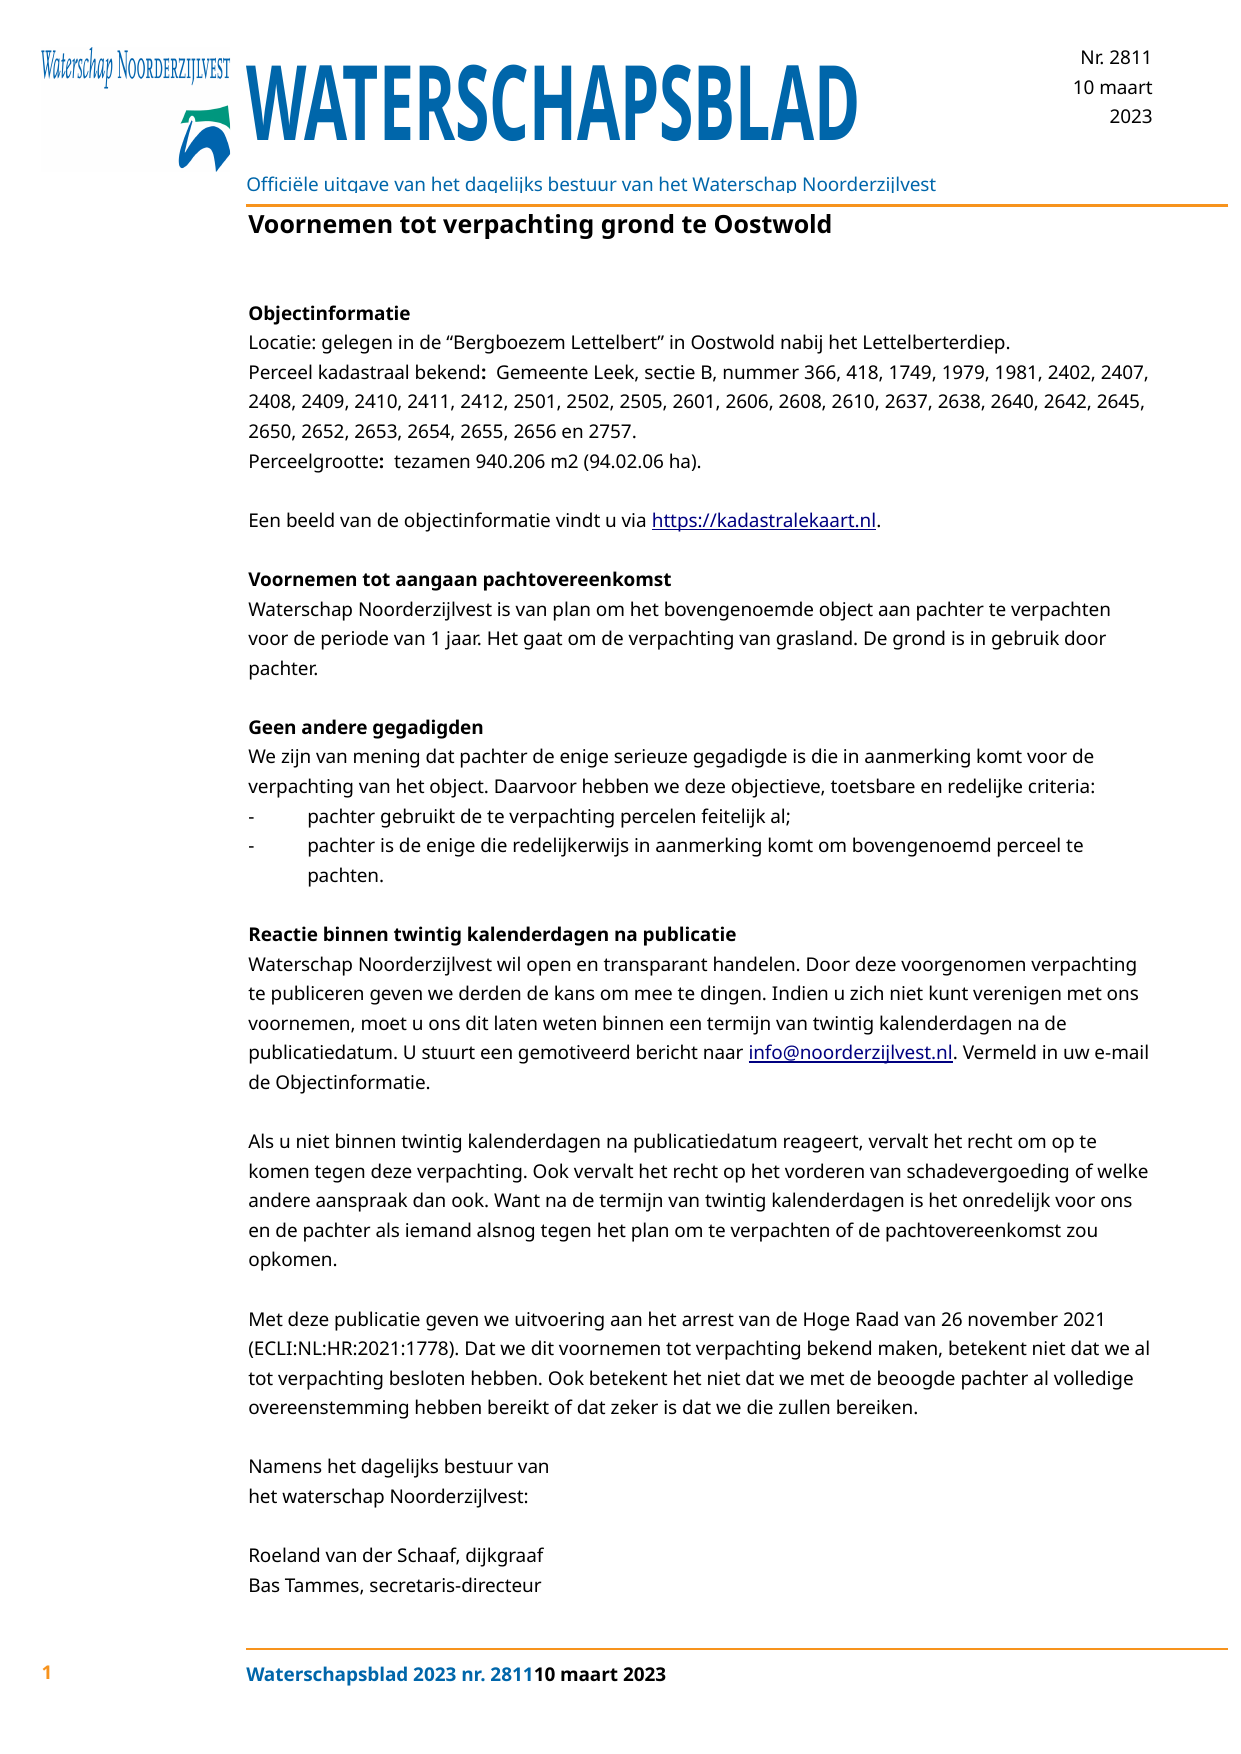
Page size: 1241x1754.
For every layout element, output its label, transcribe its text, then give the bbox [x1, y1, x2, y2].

text Met deze publicatie geven we uitvoering aan het arrest van de Hoge Raad van 26 november 2021 (ECLI:NL:HR:2021:1778). Dat we dit voornemen tot verpachting bekend maken, betekent niet dat we al tot verpachting besloten hebben. Ook betekent het niet dat we met de beoogde pachter al volledige overeenstemming hebben bereikt of dat zeker is dat we die zullen bereiken. [248, 1306, 1152, 1420]
text het waterschap Noorderzijlvest: [248, 1483, 1152, 1509]
text Als u niet binnen twintig kalenderdagen na publicatiedatum reageert, vervalt het recht om op te komen tegen deze verpachting. Ook vervalt het recht op het vorderen van schadevergoeding of welke andere aanspraak dan ook. Want na de termijn van twintig kalenderdagen is het onredelijk voor ons en de pachter als iemand alsnog tegen het plan om te verpachten of de pachtovereenkomst zou opkomen. [248, 1128, 1152, 1272]
text Bas Tammes, secretaris-directeur [248, 1572, 1152, 1598]
text Waterschap Noorderzijlvest is van plan om het bovengenoemde object aan pachter te verpachten voor de periode van 1 jaar. Het gaat om de verpachting van grasland. De grond is in gebruik door pachter. [248, 596, 1152, 681]
text Perceel kadastraal bekend: Gemeente Leek, sectie B, nummer 366, 418, 1749, 1979, 1981, 2402, 2407, 2408, 2409, 2410, 2411, 2412, 2501, 2502, 2505, 2601, 2606, 2608, 2610, 2637, 2638, 2640, 2642, 2645, 2650, 2652, 2653, 2654, 2655, 2656 en 2757. [248, 359, 1152, 444]
picture [41, 47, 231, 172]
text Geen andere gegadigden [248, 714, 1152, 740]
text Locatie: gelegen in de “Bergboezem Lettelbert” in Oostwold nabij het Lettelberterdiep. [248, 329, 1152, 355]
text Namens het dagelijks bestuur van [248, 1454, 1152, 1479]
text We zijn van mening dat pachter de enige serieuze gegadigde is die in aanmerking komt voor de verpachting van het object. Daarvoor hebben we deze objectieve, toetsbare en redelijke criteria: [248, 744, 1152, 799]
list pachter is de enige die redelijkerwijs in aanmerking komt om bovengenoemd perceel te pachten. [248, 832, 1152, 888]
text Een beeld van de objectinformatie vindt u via https://kadastralekaart.nl. [248, 507, 1152, 533]
text Objectinformatie [248, 300, 1152, 326]
list pachter gebruikt de te verpachting percelen feitelijk al; [248, 803, 1152, 828]
text Perceelgrootte: tezamen 940.206 m2 (94.02.06 ha). [248, 448, 1152, 473]
text Voornemen tot verpachting grond te Oostwold [248, 207, 1152, 241]
text Reactie binnen twintig kalenderdagen na publicatie [248, 921, 1152, 947]
text Roeland van der Schaaf, dijkgraaf [248, 1542, 1152, 1568]
text Waterschap Noorderzijlvest wil open en transparant handelen. Door deze voorgenomen verpachting te publiceren geven we derden de kans om mee te dingen. Indien u zich niet kunt verenigen met ons voornemen, moet u ons dit laten weten binnen een termijn van twintig kalenderdagen na de publicatiedatum. U stuurt een gemotiveerd bericht naar info@noorderzijlvest.nl. Vermeld in uw e-mail de Objectinformatie. [248, 951, 1152, 1095]
text Voornemen tot aangaan pachtovereenkomst [248, 566, 1152, 592]
